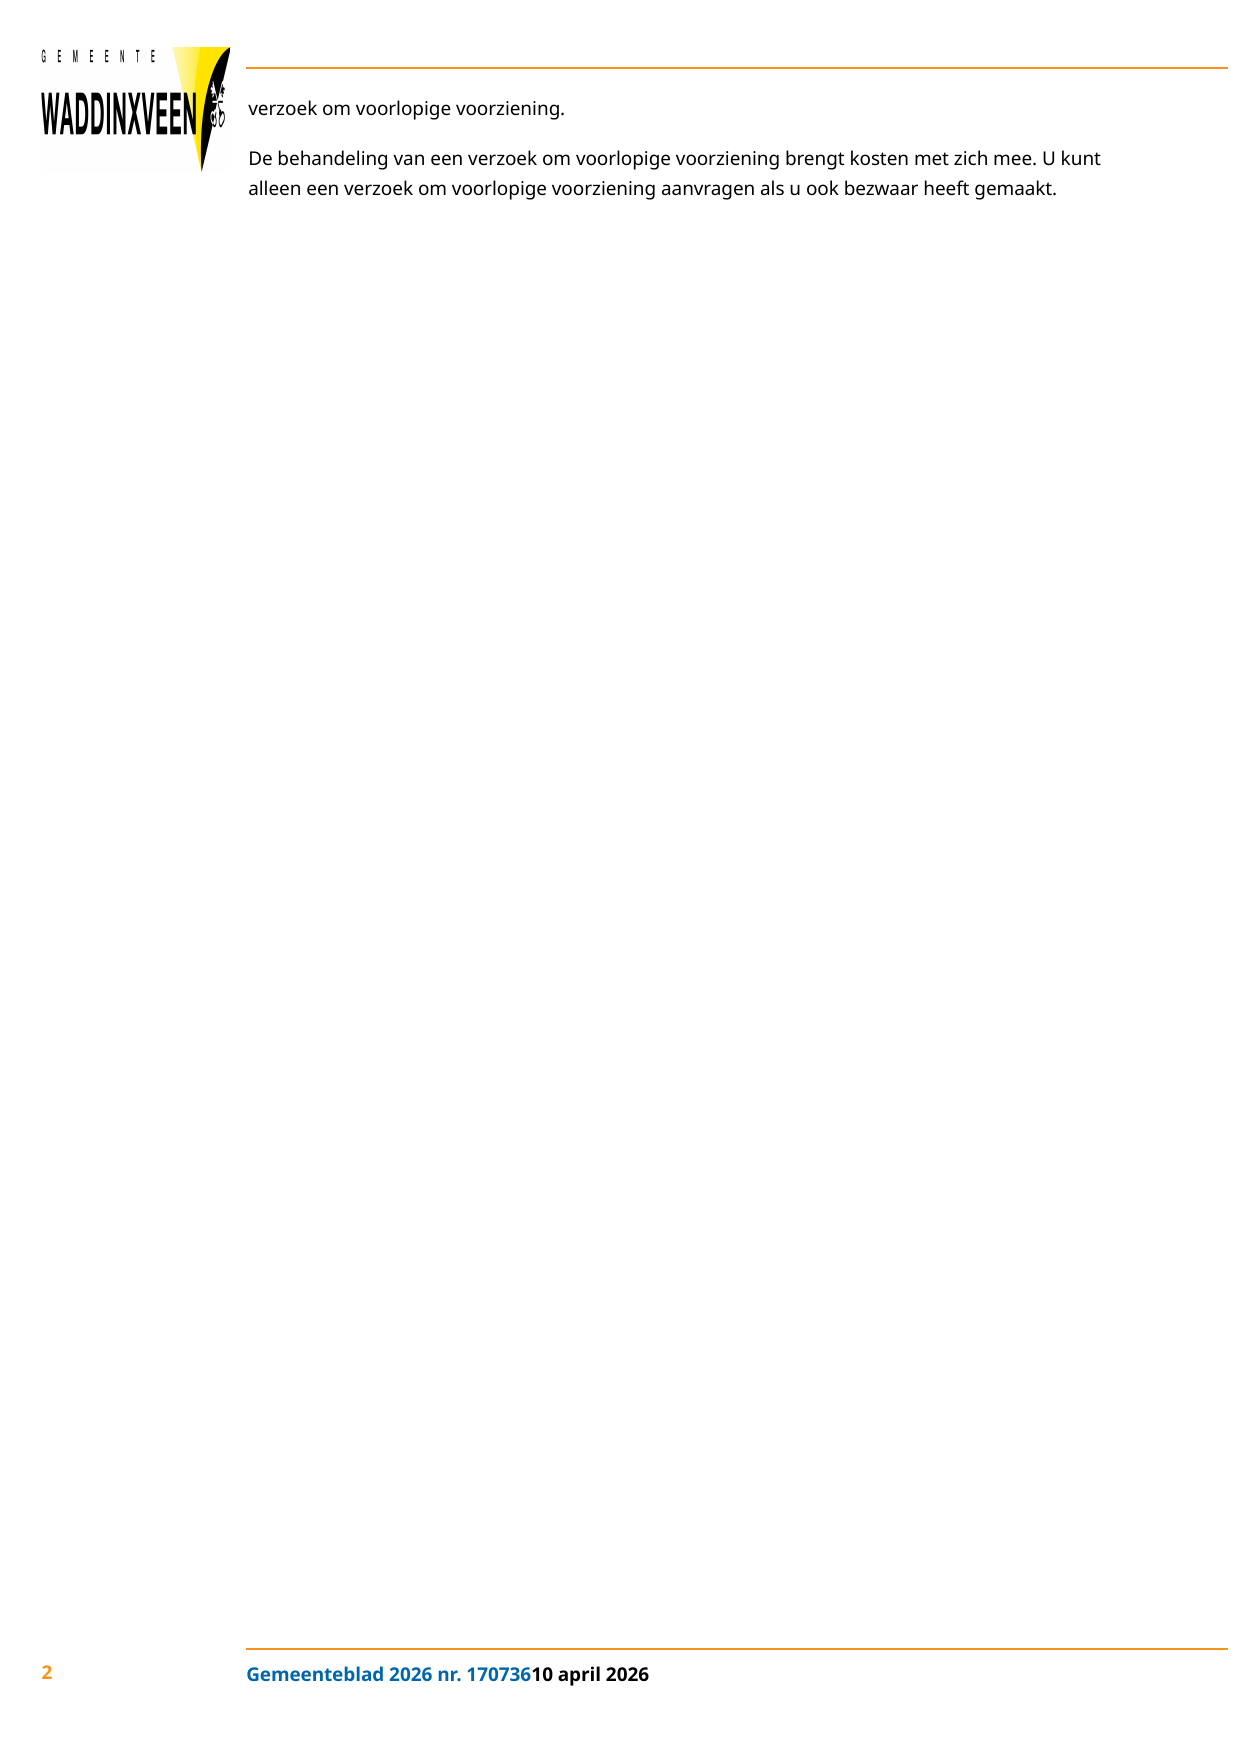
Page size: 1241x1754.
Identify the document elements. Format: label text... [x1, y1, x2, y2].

picture [41, 47, 231, 172]
text verzoek om voorlopige voorziening. [248, 95, 1152, 121]
text De behandeling van een verzoek om voorlopige voorziening brengt kosten met zich mee. U kunt alleen een verzoek om voorlopige voorziening aanvragen als u ook bezwaar heeft gemaakt. [248, 145, 1152, 201]
